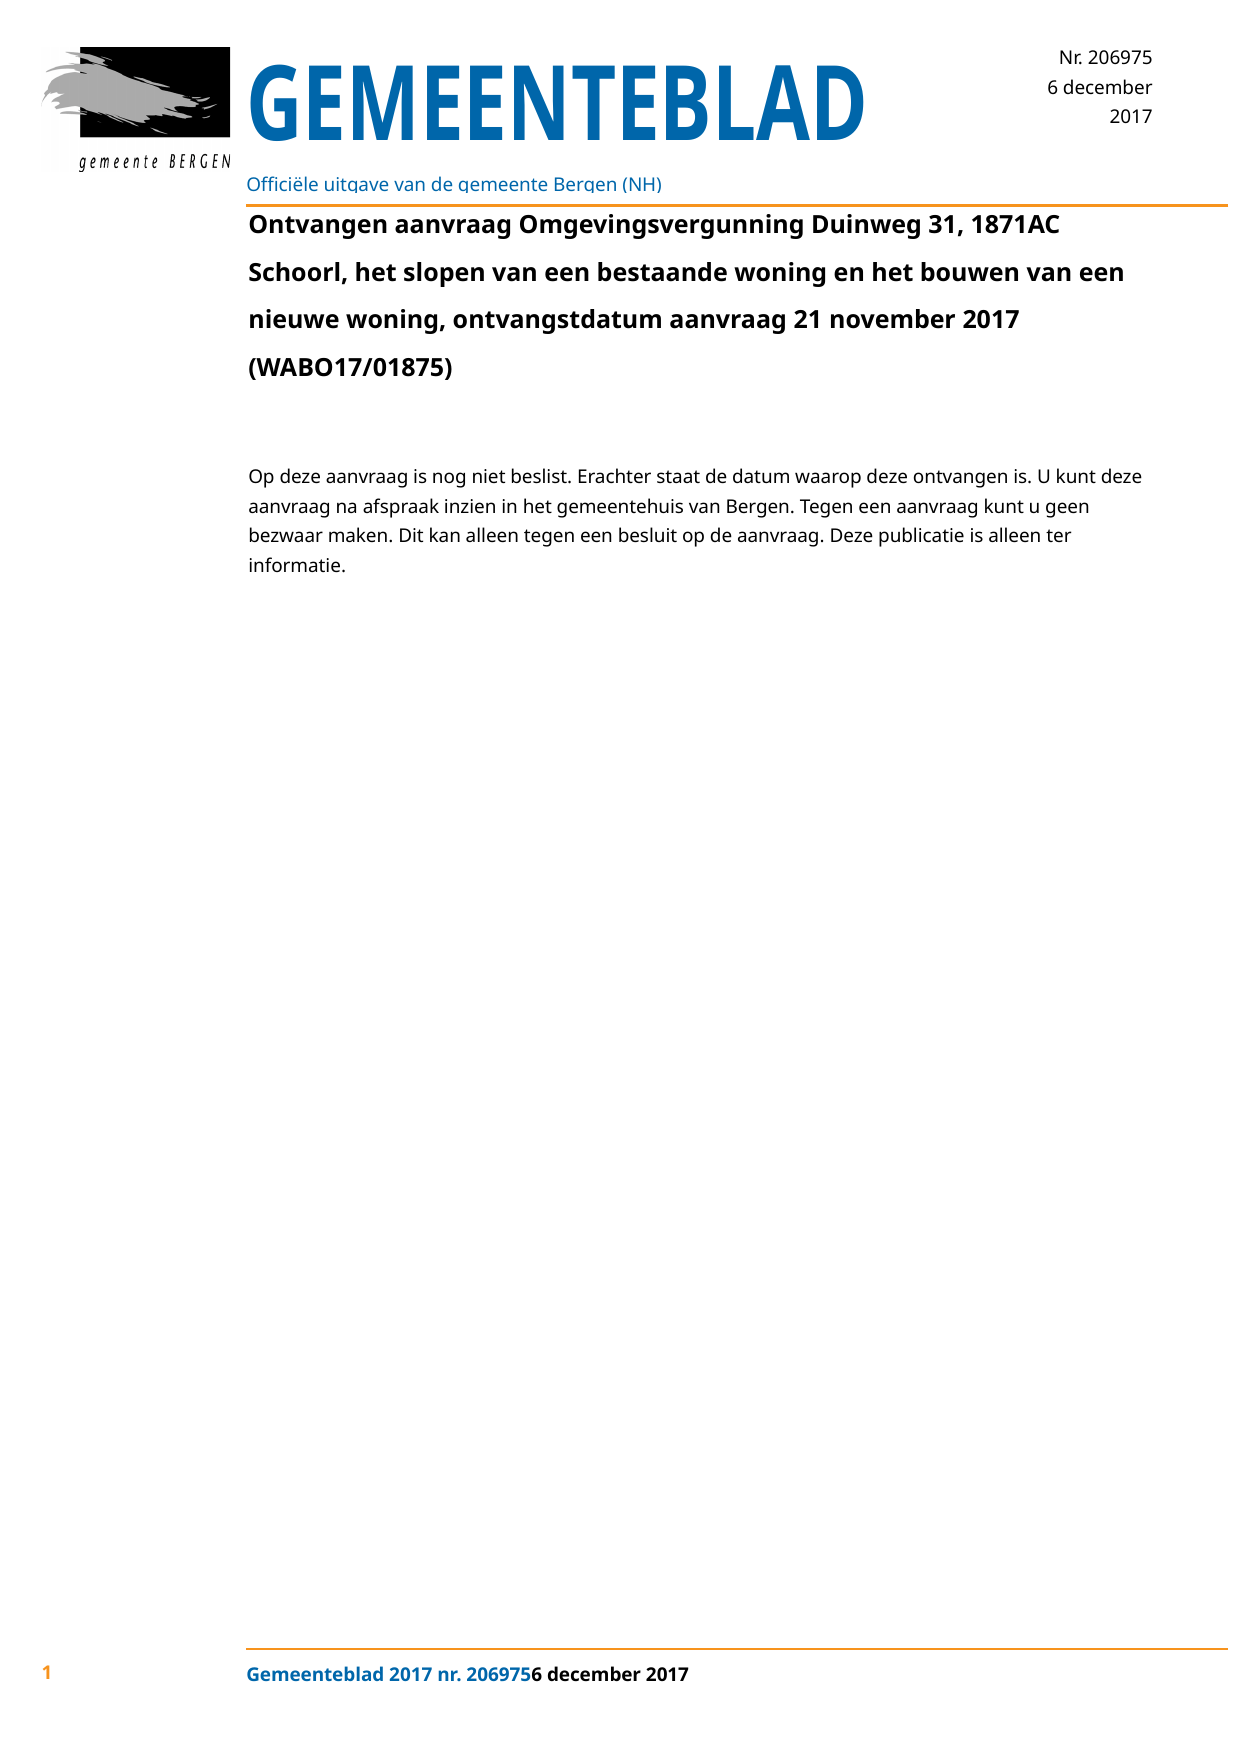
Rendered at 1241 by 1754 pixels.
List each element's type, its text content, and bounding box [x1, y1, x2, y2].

text Op deze aanvraag is nog niet beslist. Erachter staat de datum waarop deze ontvangen is. U kunt deze aanvraag na afspraak inzien in het gemeentehuis van Bergen. Tegen een aanvraag kunt u geen bezwaar maken. Dit kan alleen tegen een besluit op de aanvraag. Deze publicatie is alleen ter informatie. [248, 463, 1152, 578]
text Ontvangen aanvraag Omgevingsvergunning Duinweg 31, 1871AC Schoorl, het slopen van een bestaande woning en het bouwen van een nieuwe woning, ontvangstdatum aanvraag 21 november 2017 (WABO17/01875) [248, 207, 1152, 384]
picture [41, 47, 231, 172]
